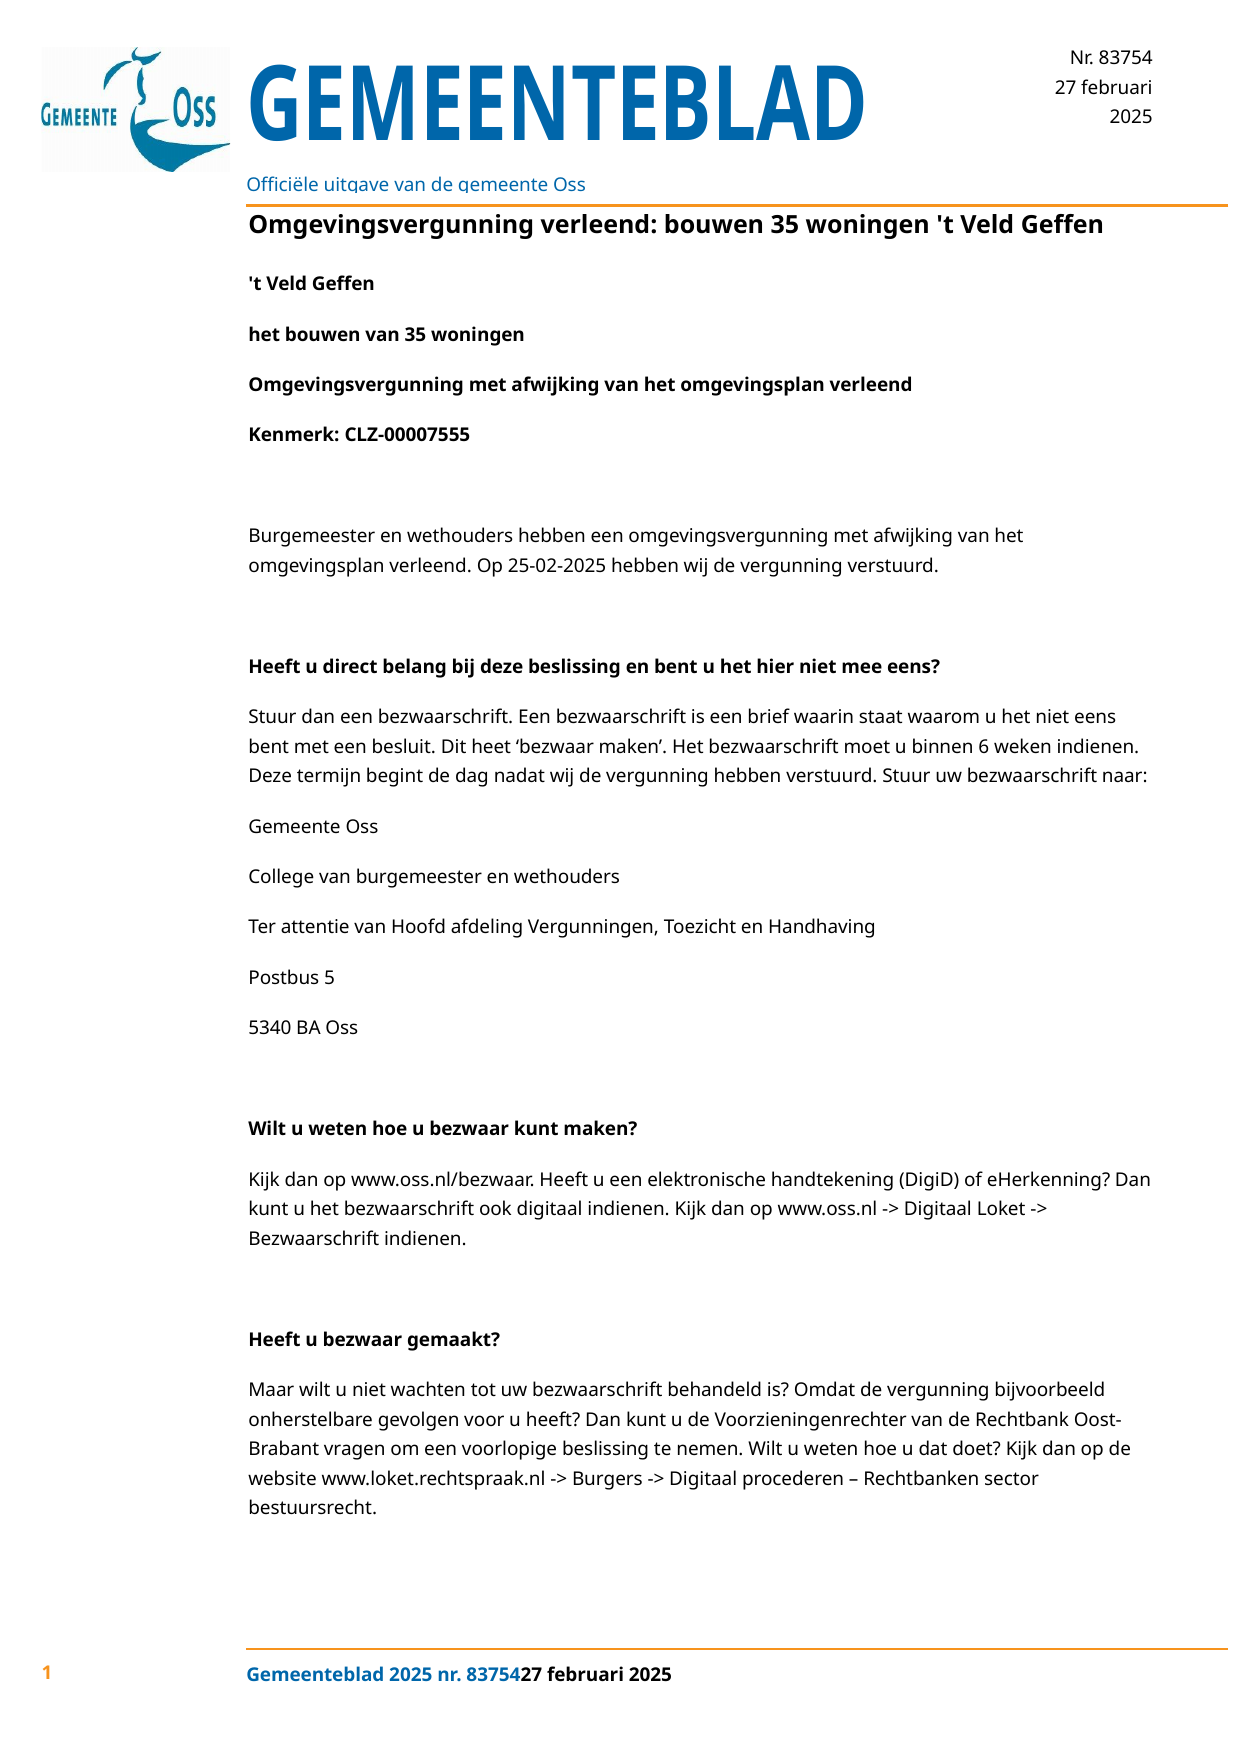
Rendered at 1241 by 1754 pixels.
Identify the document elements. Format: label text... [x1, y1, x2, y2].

text Gemeente Oss [248, 813, 1152, 838]
text Kenmerk: CLZ-00007555 [248, 422, 1152, 447]
text Wilt u weten hoe u bezwaar kunt maken? [248, 1115, 1152, 1141]
text Burgemeester en wethouders hebben een omgevingsvergunning met afwijking van het omgevingsplan verleend. Op 25-02-2025 hebben wij de vergunning verstuurd. [248, 522, 1152, 578]
text Omgevingsvergunning met afwijking van het omgevingsplan verleend [248, 371, 1152, 397]
text Stuur dan een bezwaarschrift. Een bezwaarschrift is een brief waarin staat waarom u het niet eens bent met een besluit. Dit heet ‘bezwaar maken’. Het bezwaarschrift moet u binnen 6 weken indienen. Deze termijn begint de dag nadat wij de vergunning hebben verstuurd. Stuur uw bezwaarschrift naar: [248, 703, 1152, 788]
text Ter attentie van Hoofd afdeling Vergunningen, Toezicht en Handhaving [248, 914, 1152, 939]
text College van burgemeester en wethouders [248, 863, 1152, 889]
picture [41, 47, 231, 172]
text Omgevingsvergunning verleend: bouwen 35 woningen 't Veld Geffen [248, 207, 1152, 241]
text 't Veld Geffen [248, 270, 1152, 296]
text Maar wilt u niet wachten tot uw bezwaarschrift behandeld is? Omdat de vergunning bijvoorbeeld onherstelbare gevolgen voor u heeft? Dan kunt u de Voorzieningenrechter van de Rechtbank Oost-Brabant vragen om een voorlopige beslissing te nemen. Wilt u weten hoe u dat doet? Kijk dan op de website www.loket.rechtspraak.nl -> Burgers -> Digitaal procederen – Rechtbanken sector bestuursrecht. [248, 1376, 1152, 1520]
text Postbus 5 [248, 964, 1152, 990]
text 5340 BA Oss [248, 1014, 1152, 1040]
text Kijk dan op www.oss.nl/bezwaar. Heeft u een elektronische handtekening (DigiD) of eHerkenning? Dan kunt u het bezwaarschrift ook digitaal indienen. Kijk dan op www.oss.nl -> Digitaal Loket -> Bezwaarschrift indienen. [248, 1166, 1152, 1251]
text het bouwen van 35 woningen [248, 321, 1152, 346]
text Heeft u bezwaar gemaakt? [248, 1326, 1152, 1351]
text Heeft u direct belang bij deze beslissing en bent u het hier niet mee eens? [248, 653, 1152, 678]
